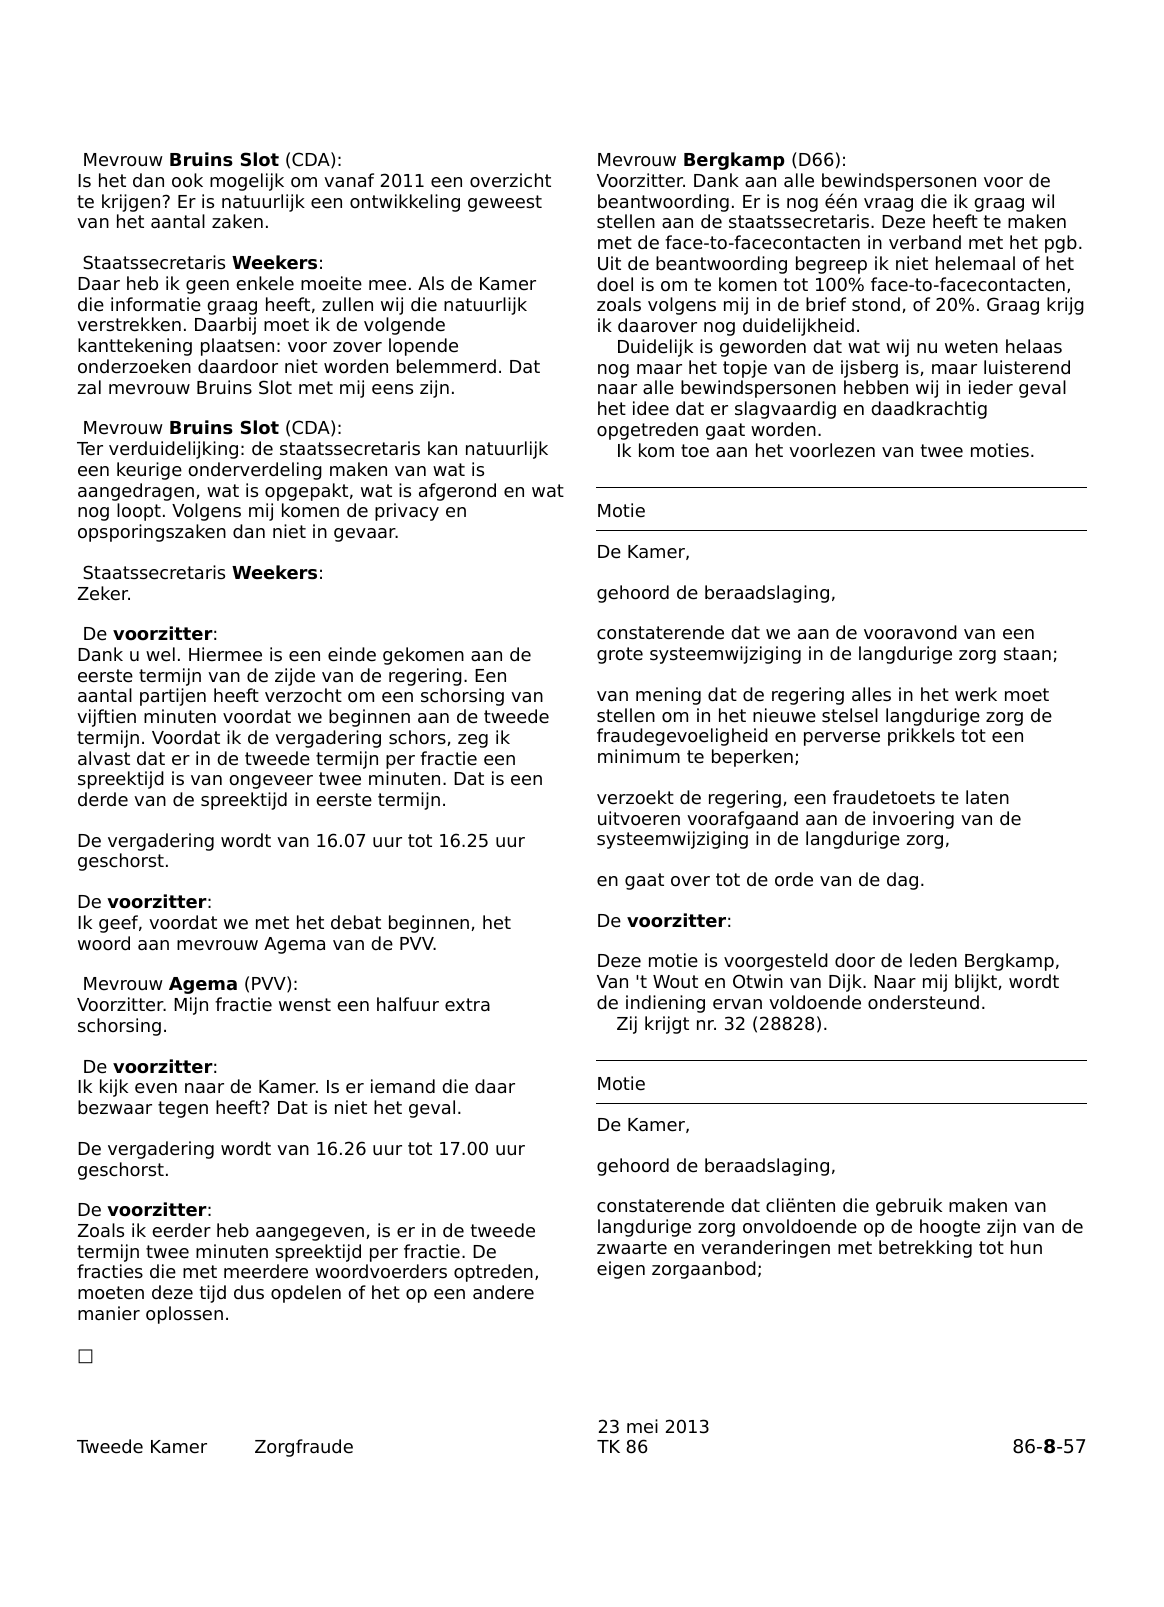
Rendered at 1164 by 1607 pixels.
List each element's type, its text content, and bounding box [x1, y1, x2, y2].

text Mevrouw Agema (PVV): [77, 974, 567, 995]
text De voorzitter: [77, 892, 567, 913]
text Mevrouw Bergkamp (D66): [596, 150, 1087, 171]
text Dank u wel. Hiermee is een einde gekomen aan de eerste termijn van de zijde van de regering. Een aantal partijen heeft verzocht om een schorsing van vijftien minuten voordat we beginnen aan de tweede termijn. Voordat ik de vergadering schors, zeg ik alvast dat er in de tweede termijn per fractie een spreektijd is van ongeveer twee minuten. Dat is een derde van de spreektijd in eerste termijn. [77, 645, 567, 811]
text De voorzitter: [77, 1056, 567, 1077]
text Motie [596, 501, 1087, 522]
text □ [77, 1344, 567, 1365]
text De vergadering wordt van 16.07 uur tot 16.25 uur geschorst. [77, 831, 567, 872]
text Deze motie is voorgesteld door de leden Bergkamp, Van 't Wout en Otwin van Dijk. Naar mij blijkt, wordt de indiening ervan voldoende ondersteund. [596, 951, 1087, 1013]
text De Kamer, [596, 542, 1087, 562]
text van mening dat de regering alles in het werk moet stellen om in het nieuwe stelsel langdurige zorg de fraudegevoeligheid en perverse prikkels tot een minimum te beperken; [596, 685, 1087, 768]
text De voorzitter: [77, 1200, 567, 1221]
text Staatssecretaris Weekers: [77, 563, 567, 583]
text De Kamer, [596, 1115, 1087, 1136]
text Ter verduidelijking: de staatssecretaris kan natuurlijk een keurige onderverdeling maken van wat is aangedragen, wat is opgepakt, wat is afgerond en wat nog loopt. Volgens mij komen de privacy en opsporingszaken dan niet in gevaar. [77, 439, 567, 543]
text Ik geef, voordat we met het debat beginnen, het woord aan mevrouw Agema van de PVV. [77, 913, 567, 954]
text Ik kijk even naar de Kamer. Is er iemand die daar bezwaar tegen heeft? Dat is niet het geval. [77, 1077, 567, 1119]
text Mevrouw Bruins Slot (CDA): [77, 150, 567, 171]
text Motie [596, 1074, 1087, 1095]
text gehoord de beraadslaging, [596, 582, 1087, 603]
text Ik kom toe aan het voorlezen van twee moties. [596, 440, 1087, 461]
text Voorzitter. Mijn fractie wenst een halfuur extra schorsing. [77, 995, 567, 1036]
text constaterende dat we aan de vooravond van een grote systeemwijziging in de langdurige zorg staan; [596, 623, 1087, 665]
text Mevrouw Bruins Slot (CDA): [77, 418, 567, 439]
text De voorzitter: [596, 911, 1087, 931]
text Daar heb ik geen enkele moeite mee. Als de Kamer die informatie graag heeft, zullen wij die natuurlijk verstrekken. Daarbij moet ik de volgende kanttekening plaatsen: voor zover lopende onderzoeken daardoor niet worden belemmerd. Dat zal mevrouw Bruins Slot met mij eens zijn. [77, 274, 567, 398]
text Voorzitter. Dank aan alle bewindspersonen voor de beantwoording. Er is nog één vraag die ik graag wil stellen aan de staatssecretaris. Deze heeft te maken met de face-to-facecontacten in verband met het pgb. Uit de beantwoording begreep ik niet helemaal of het doel is om te komen tot 100% face-to-facecontacten, zoals volgens mij in de brief stond, of 20%. Graag krijg ik daarover nog duidelijkheid. [596, 171, 1087, 337]
text gehoord de beraadslaging, [596, 1156, 1087, 1176]
text en gaat over tot de orde van de dag. [596, 870, 1087, 891]
text verzoekt de regering, een fraudetoets te laten uitvoeren voorafgaand aan de invoering van de systeemwijziging in de langdurige zorg, [596, 788, 1087, 850]
text Zeker. [77, 583, 567, 604]
text Staatssecretaris Weekers: [77, 253, 567, 274]
text De voorzitter: [77, 624, 567, 645]
text constaterende dat cliënten die gebruik maken van langdurige zorg onvoldoende op de hoogte zijn van de zwaarte en veranderingen met betrekking tot hun eigen zorgaanbod; [596, 1196, 1087, 1279]
text Zij krijgt nr. 32 (28828). [596, 1013, 1087, 1034]
text Duidelijk is geworden dat wat wij nu weten helaas nog maar het topje van de ijsberg is, maar luisterend naar alle bewindspersonen hebben wij in ieder geval het idee dat er slagvaardig en daadkrachtig opgetreden gaat worden. [596, 337, 1087, 440]
text De vergadering wordt van 16.26 uur tot 17.00 uur geschorst. [77, 1139, 567, 1180]
text Is het dan ook mogelijk om vanaf 2011 een overzicht te krijgen? Er is natuurlijk een ontwikkeling geweest van het aantal zaken. [77, 171, 567, 233]
text Zoals ik eerder heb aangegeven, is er in de tweede termijn twee minuten spreektijd per fractie. De fracties die met meerdere woordvoerders optreden, moeten deze tijd dus opdelen of het op een andere manier oplossen. [77, 1221, 567, 1324]
